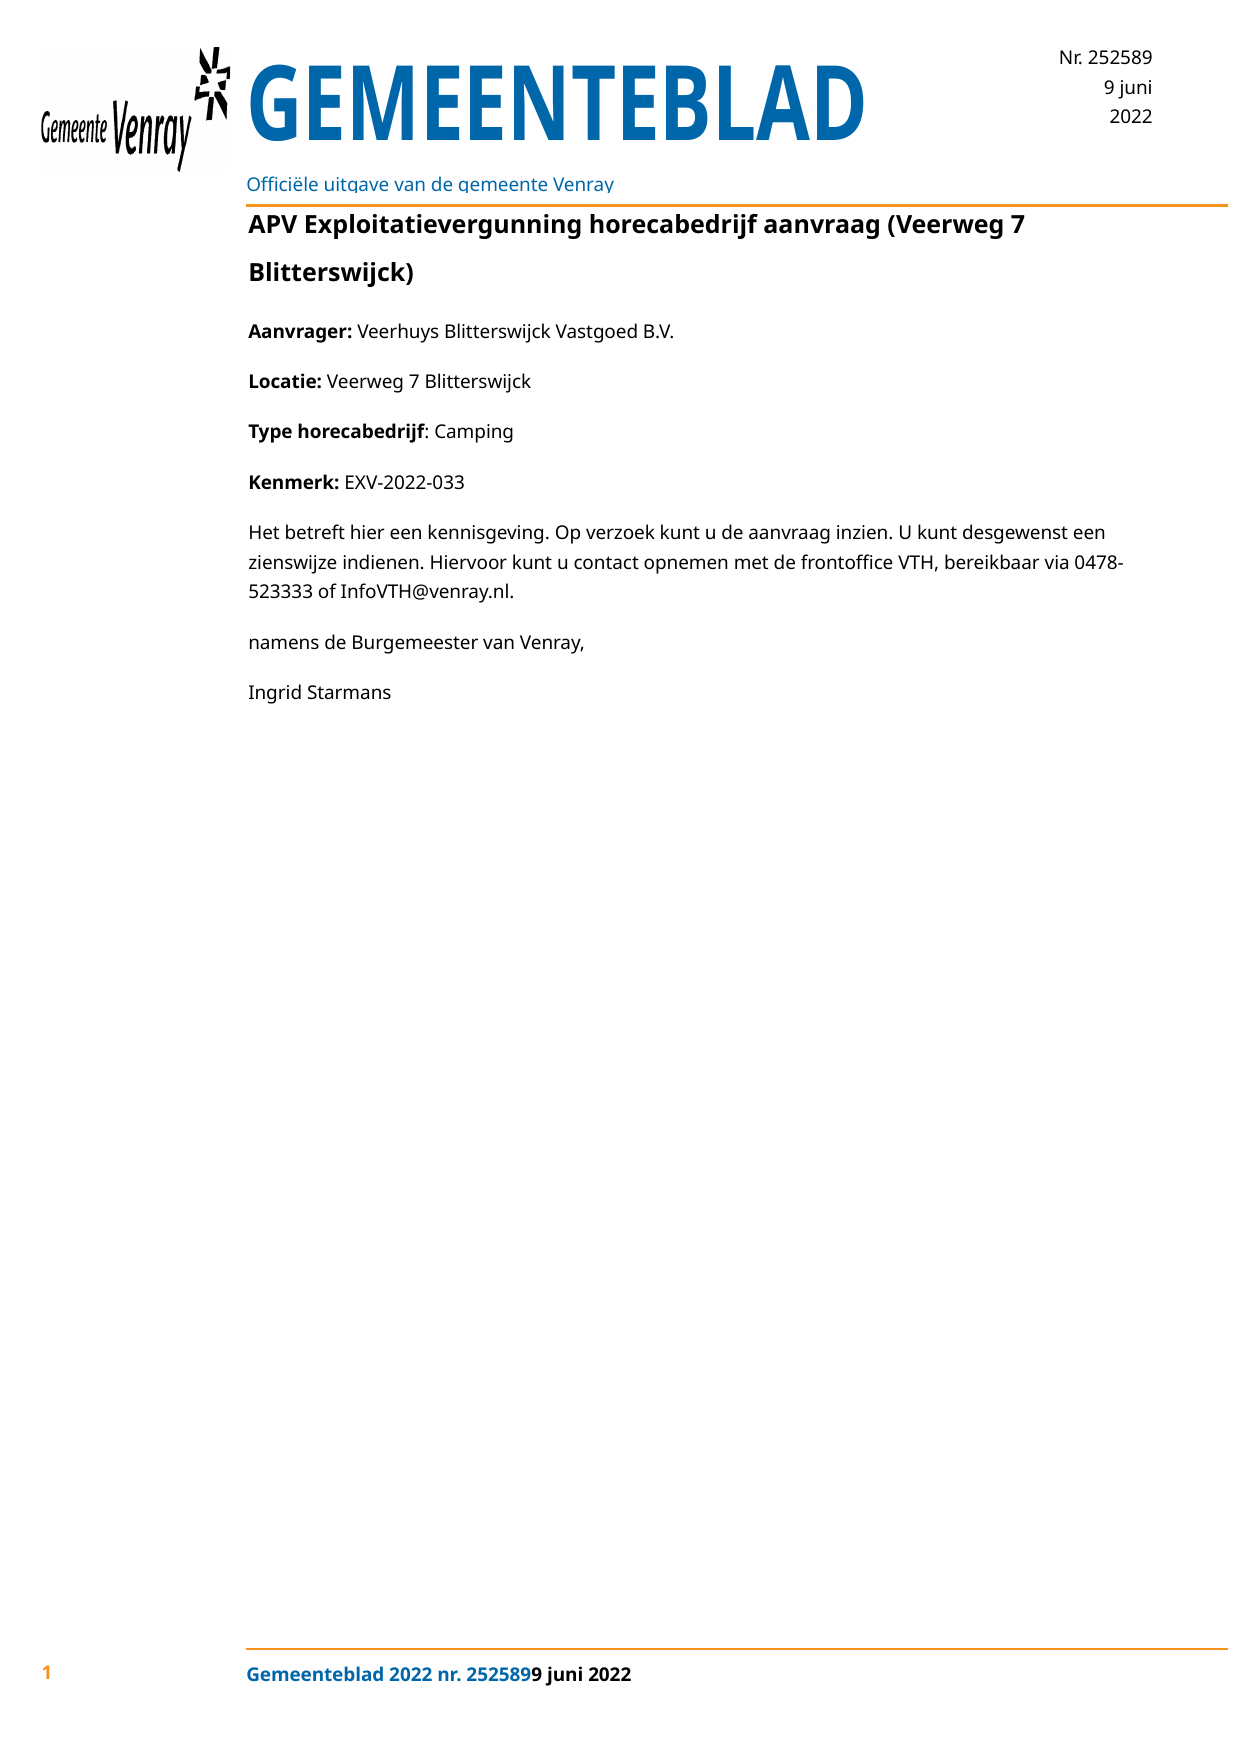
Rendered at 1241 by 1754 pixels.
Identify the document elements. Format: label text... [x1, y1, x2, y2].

text Aanvrager: Veerhuys Blitterswijck Vastgoed B.V. [248, 318, 1152, 344]
text APV Exploitatievergunning horecabedrijf aanvraag (Veerweg 7 Blitterswijck) [248, 207, 1152, 288]
text Locatie: Veerweg 7 Blitterswijck [248, 368, 1152, 394]
text Type horecabedrijf: Camping [248, 419, 1152, 444]
text Het betreft hier een kennisgeving. Op verzoek kunt u de aanvraag inzien. U kunt desgewenst een zienswijze indienen. Hiervoor kunt u contact opnemen met de frontoffice VTH, bereikbaar via 0478-523333 of InfoVTH@venray.nl. [248, 519, 1152, 604]
text Kenmerk: EXV-2022-033 [248, 469, 1152, 495]
picture [41, 47, 231, 172]
text Ingrid Starmans [248, 679, 1152, 705]
text namens de Burgemeester van Venray, [248, 629, 1152, 655]
